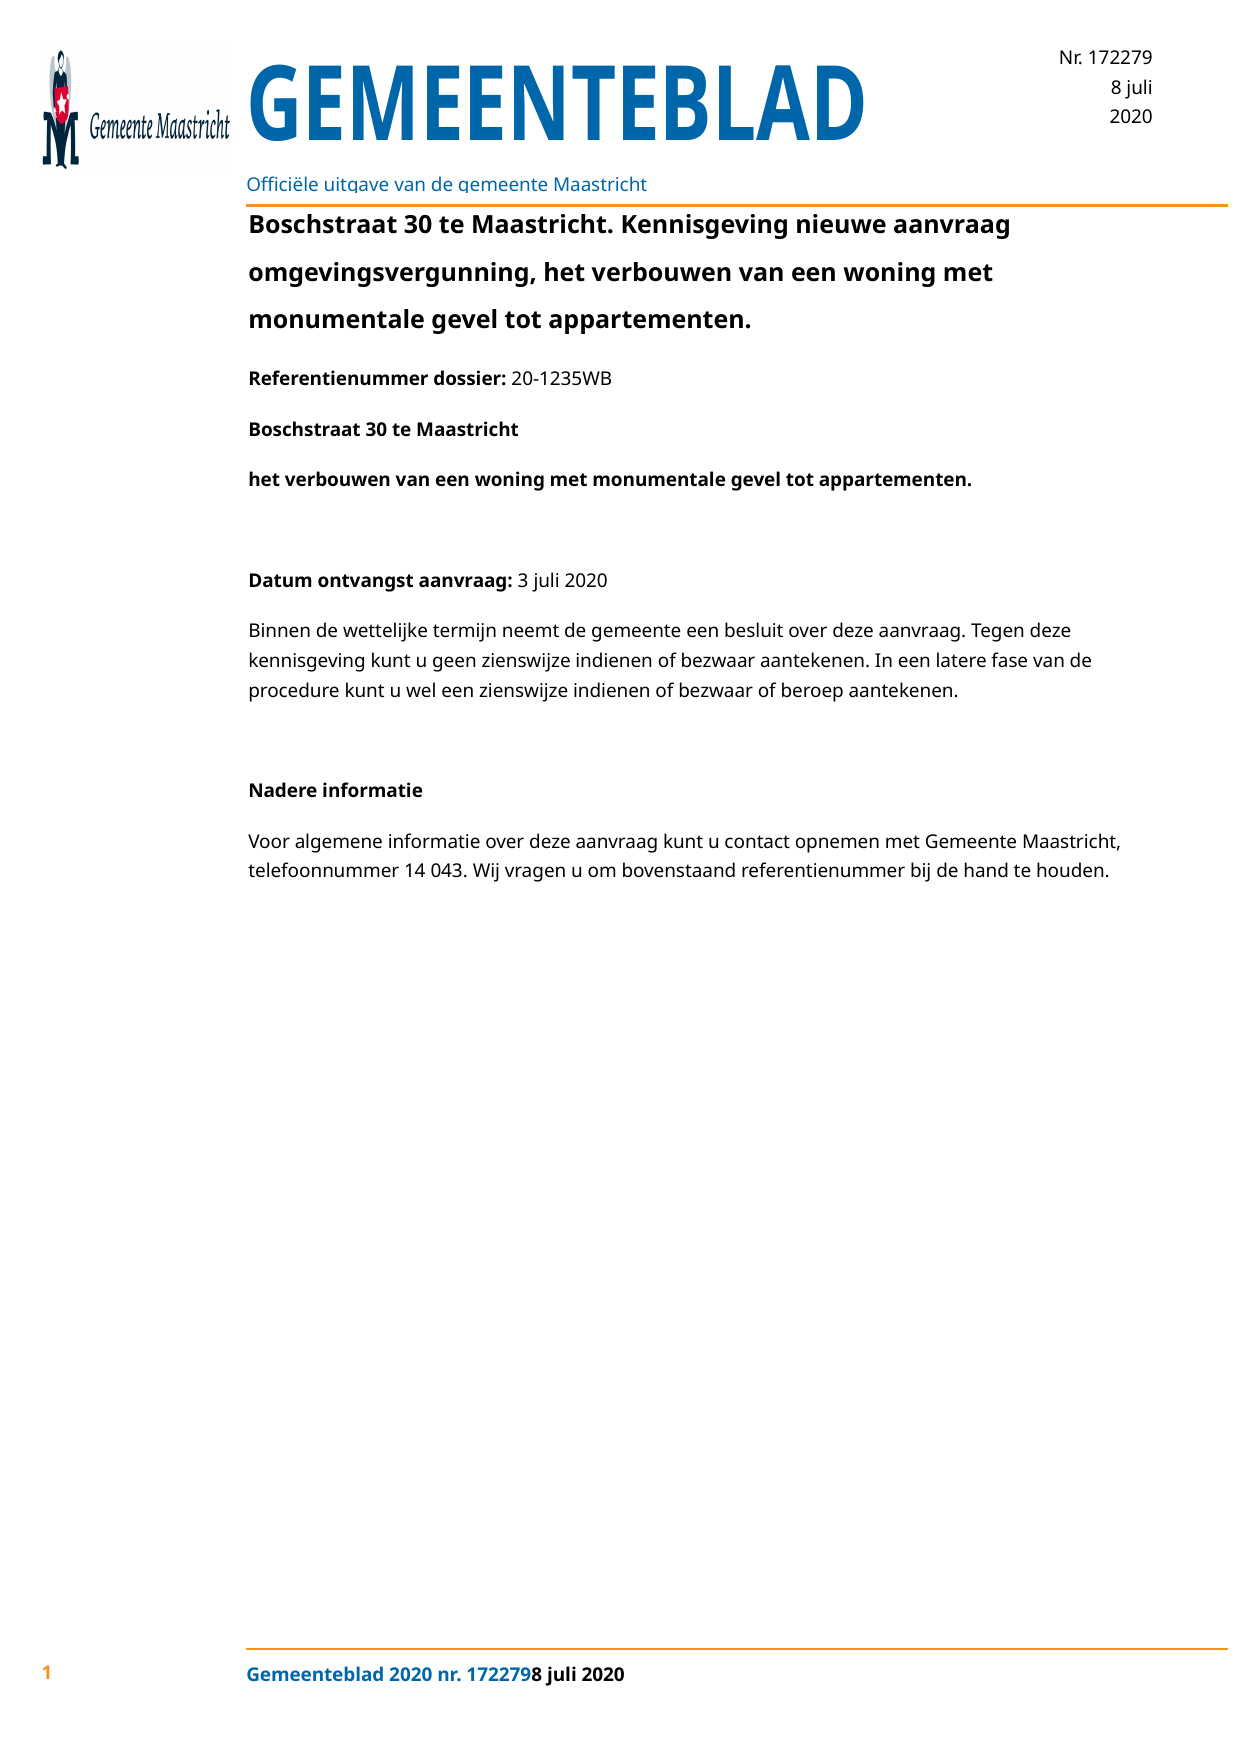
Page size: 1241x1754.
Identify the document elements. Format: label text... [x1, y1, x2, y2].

text Boschstraat 30 te Maastricht. Kennisgeving nieuwe aanvraag omgevingsvergunning, het verbouwen van een woning met monumentale gevel tot appartementen. [248, 207, 1152, 336]
text Boschstraat 30 te Maastricht [248, 416, 1152, 442]
text het verbouwen van een woning met monumentale gevel tot appartementen. [248, 466, 1152, 492]
text Nadere informatie [248, 778, 1152, 803]
text Datum ontvangst aanvraag: 3 juli 2020 [248, 567, 1152, 593]
text Binnen de wettelijke termijn neemt de gemeente een besluit over deze aanvraag. Tegen deze kennisgeving kunt u geen zienswijze indienen of bezwaar aantekenen. In een latere fase van de procedure kunt u wel een zienswijze indienen of bezwaar of beroep aantekenen. [248, 618, 1152, 702]
text Voor algemene informatie over deze aanvraag kunt u contact opnemen met Gemeente Maastricht, telefoonnummer 14 043. Wij vragen u om bovenstaand referentienummer bij de hand te houden. [248, 828, 1152, 883]
picture [41, 47, 231, 172]
text Referentienummer dossier: 20-1235WB [248, 366, 1152, 391]
